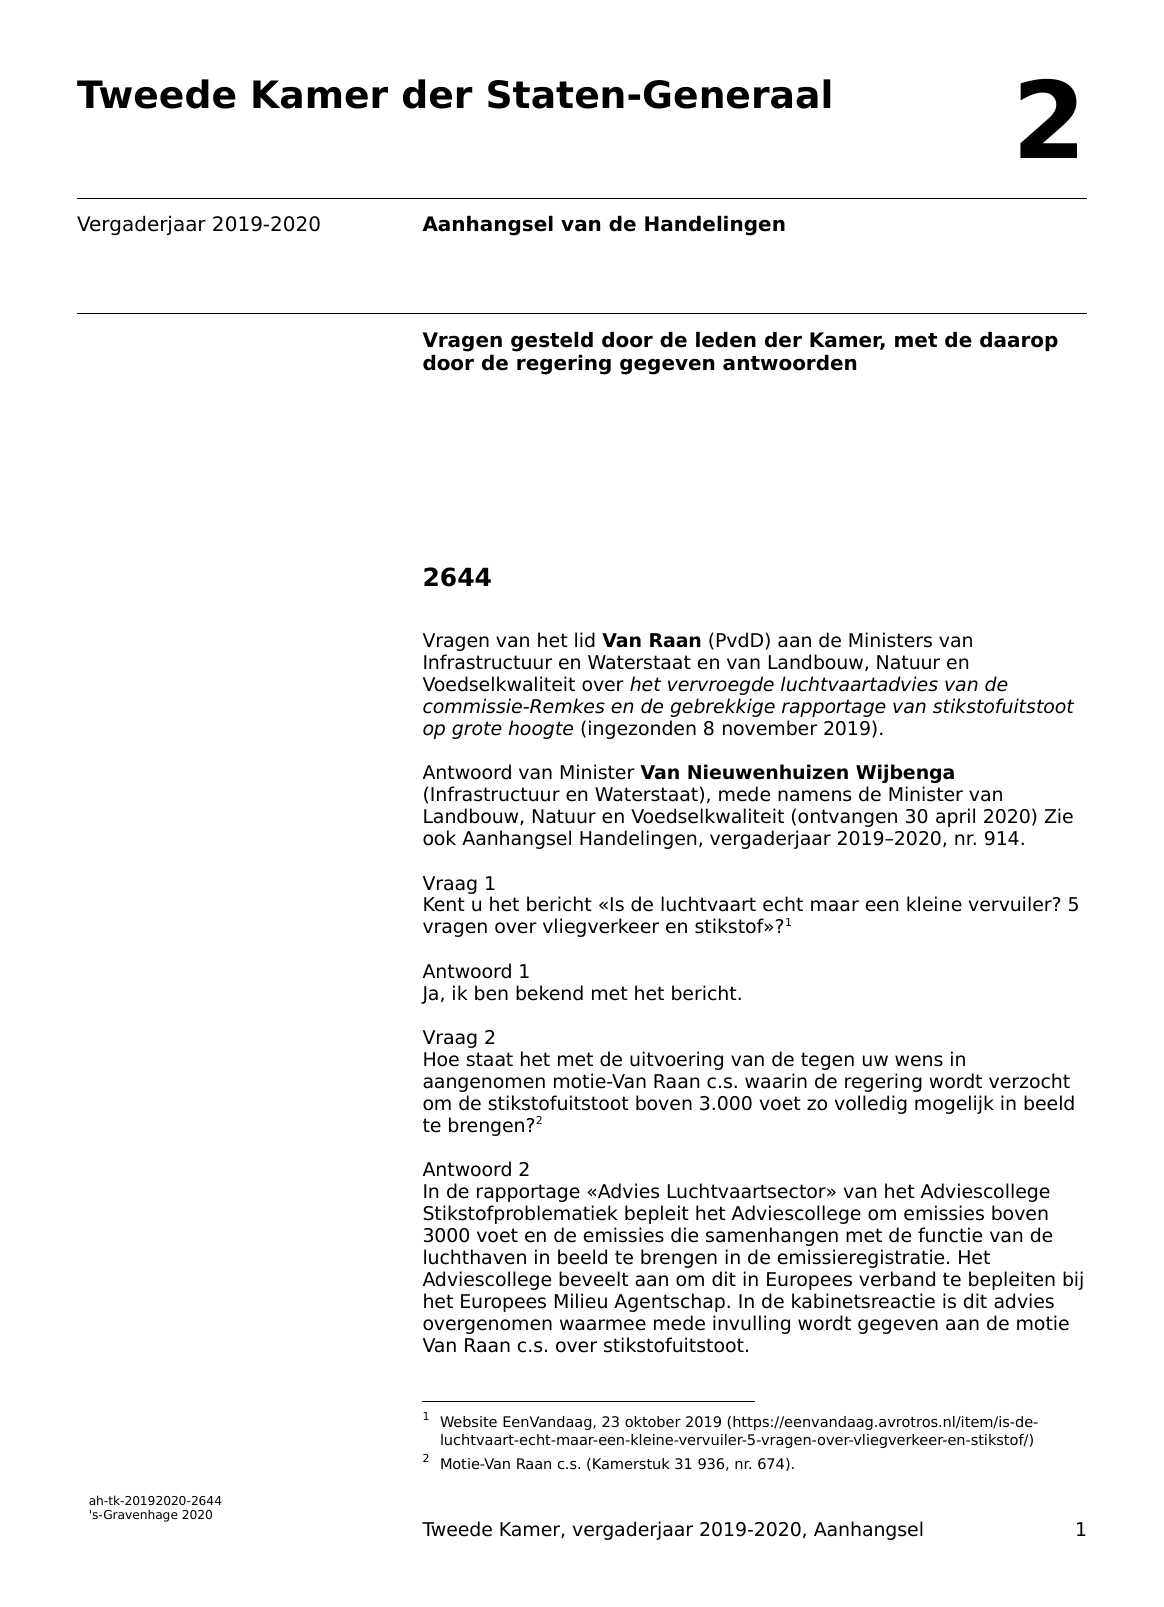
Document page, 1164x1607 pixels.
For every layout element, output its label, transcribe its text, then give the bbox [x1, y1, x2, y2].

table_cell Aanhangsel van de Handelingen [422, 199, 1087, 313]
text Vraag 2 [422, 1027, 1087, 1049]
table_cell Vragen gesteld door de leden der Kamer, met de daarop door de regering gegeven antwoorden [422, 314, 1087, 375]
text Antwoord 1 [422, 961, 1087, 982]
text Motie-Van Raan c.s. (Kamerstuk 31 936, nr. 674). [422, 1452, 1087, 1474]
table_header Tweede Kamer der Staten-Generaal [77, 59, 886, 198]
text ah-tk-20192020-2644 [88, 1494, 323, 1508]
table_header 2 [886, 59, 1087, 198]
text Vragen van het lid Van Raan (PvdD) aan de Ministers van Infrastructuur en Waterstaat en van Landbouw, Natuur en Voedselkwaliteit over het vervroegde luchtvaartadvies van de commissie-Remkes en de gebrekkige rapportage van stikstofuitstoot op grote hoogte (ingezonden 8 november 2019). [422, 630, 1087, 740]
text Vraag 1 [422, 872, 1087, 894]
table_cell [77, 314, 422, 375]
text Antwoord van Minister Van Nieuwenhuizen Wijbenga (Infrastructuur en Waterstaat), mede namens de Minister van Landbouw, Natuur en Voedselkwaliteit (ontvangen 30 april 2020) Zie ook Aanhangsel Handelingen, vergaderjaar 2019–2020, nr. 914. [422, 762, 1087, 850]
text 's-Gravenhage 2020 [88, 1508, 323, 1522]
text In de rapportage «Advies Luchtvaartsector» van het Adviescollege Stikstofproblematiek bepleit het Adviescollege om emissies boven 3000 voet en de emissies die samenhangen met de functie van de luchthaven in beeld te brengen in de emissieregistratie. Het Adviescollege beveelt aan om dit in Europees verband te bepleiten bij het Europees Milieu Agentschap. In de kabinetsreactie is dit advies overgenomen waarmee mede invulling wordt gegeven aan de motie Van Raan c.s. over stikstofuitstoot. [422, 1181, 1087, 1357]
text Website EenVandaag, 23 oktober 2019 (https://eenvandaag.avrotros.nl/item/is-de-luchtvaart-echt-maar-een-kleine-vervuiler-5-vragen-over-vliegverkeer-en-stikstof/) [422, 1410, 1087, 1449]
text Hoe staat het met de uitvoering van de tegen uw wens in aangenomen motie-Van Raan c.s. waarin de regering wordt verzocht om de stikstofuitstoot boven 3.000 voet zo volledig mogelijk in beeld te brengen? [422, 1049, 1087, 1137]
text Antwoord 2 [422, 1159, 1087, 1181]
text 2644 [422, 563, 1087, 592]
table_cell Vergaderjaar 2019-2020 [77, 199, 422, 313]
text Ja, ik ben bekend met het bericht. [422, 982, 1087, 1004]
text Kent u het bericht «Is de luchtvaart echt maar een kleine vervuiler? 5 vragen over vliegverkeer en stikstof»? [422, 894, 1087, 938]
